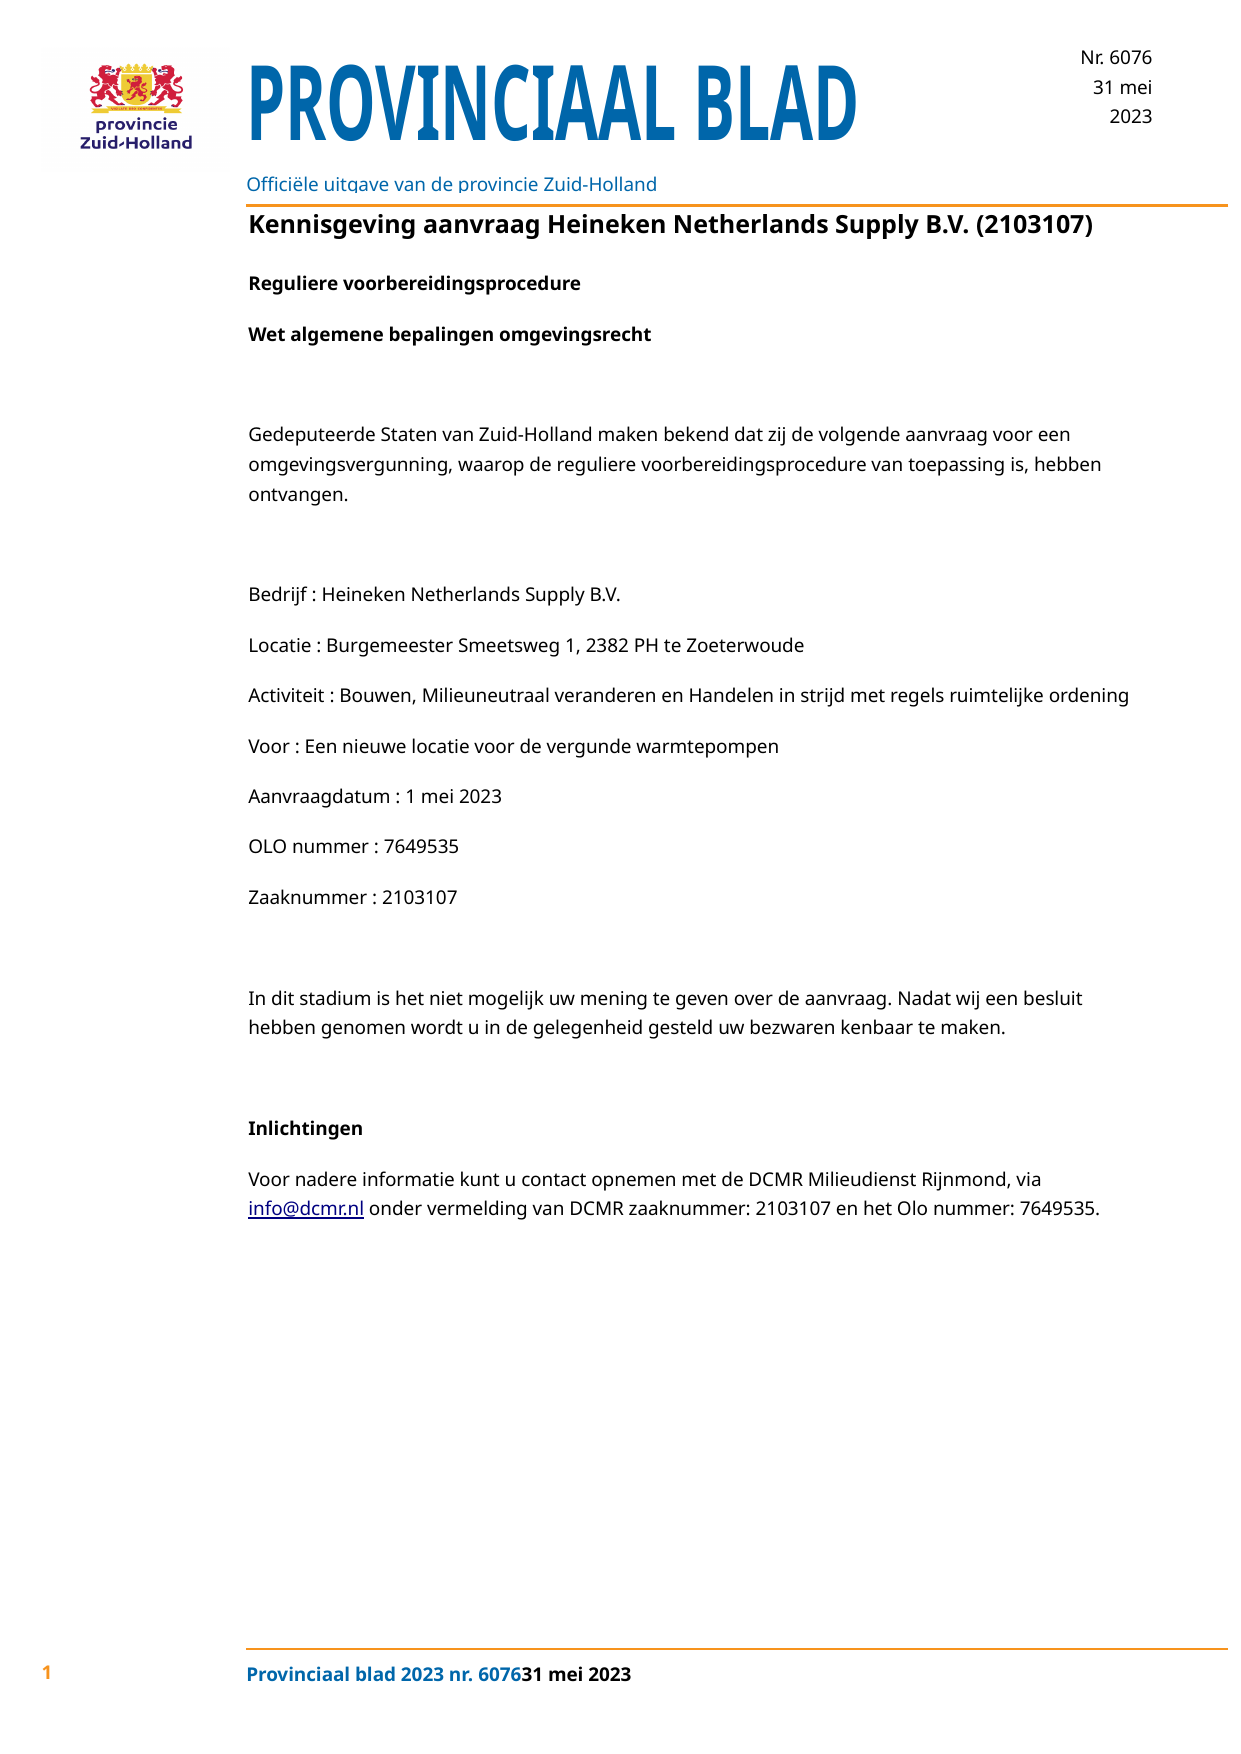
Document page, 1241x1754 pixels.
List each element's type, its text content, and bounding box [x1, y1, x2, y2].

text Inlichtingen [248, 1115, 1152, 1141]
text Reguliere voorbereidingsprocedure [248, 270, 1152, 296]
text In dit stadium is het niet mogelijk uw mening te geven over de aanvraag. Nadat wij een besluit hebben genomen wordt u in de gelegenheid gesteld uw bezwaren kenbaar te maken. [248, 985, 1152, 1040]
text Activiteit : Bouwen, Milieuneutraal veranderen en Handelen in strijd met regels ruimtelijke ordening [248, 682, 1152, 708]
text Voor : Een nieuwe locatie voor de vergunde warmtepompen [248, 733, 1152, 758]
text Bedrijf : Heineken Netherlands Supply B.V. [248, 582, 1152, 607]
text Zaaknummer : 2103107 [248, 884, 1152, 910]
text OLO nummer : 7649535 [248, 834, 1152, 859]
text Locatie : Burgemeester Smeetsweg 1, 2382 PH te Zoeterwoude [248, 632, 1152, 658]
text Gedeputeerde Staten van Zuid-Holland maken bekend dat zij de volgende aanvraag voor een omgevingsvergunning, waarop de reguliere voorbereidingsprocedure van toepassing is, hebben ontvangen. [248, 422, 1152, 506]
text Kennisgeving aanvraag Heineken Netherlands Supply B.V. (2103107) [248, 207, 1152, 241]
text Aanvraagdatum : 1 mei 2023 [248, 783, 1152, 809]
text Wet algemene bepalingen omgevingsrecht [248, 321, 1152, 346]
picture [41, 47, 231, 172]
text Voor nadere informatie kunt u contact opnemen met de DCMR Milieudienst Rijnmond, via info@dcmr.nl onder vermelding van DCMR zaaknummer: 2103107 en het Olo nummer: 7649535. [248, 1166, 1152, 1221]
